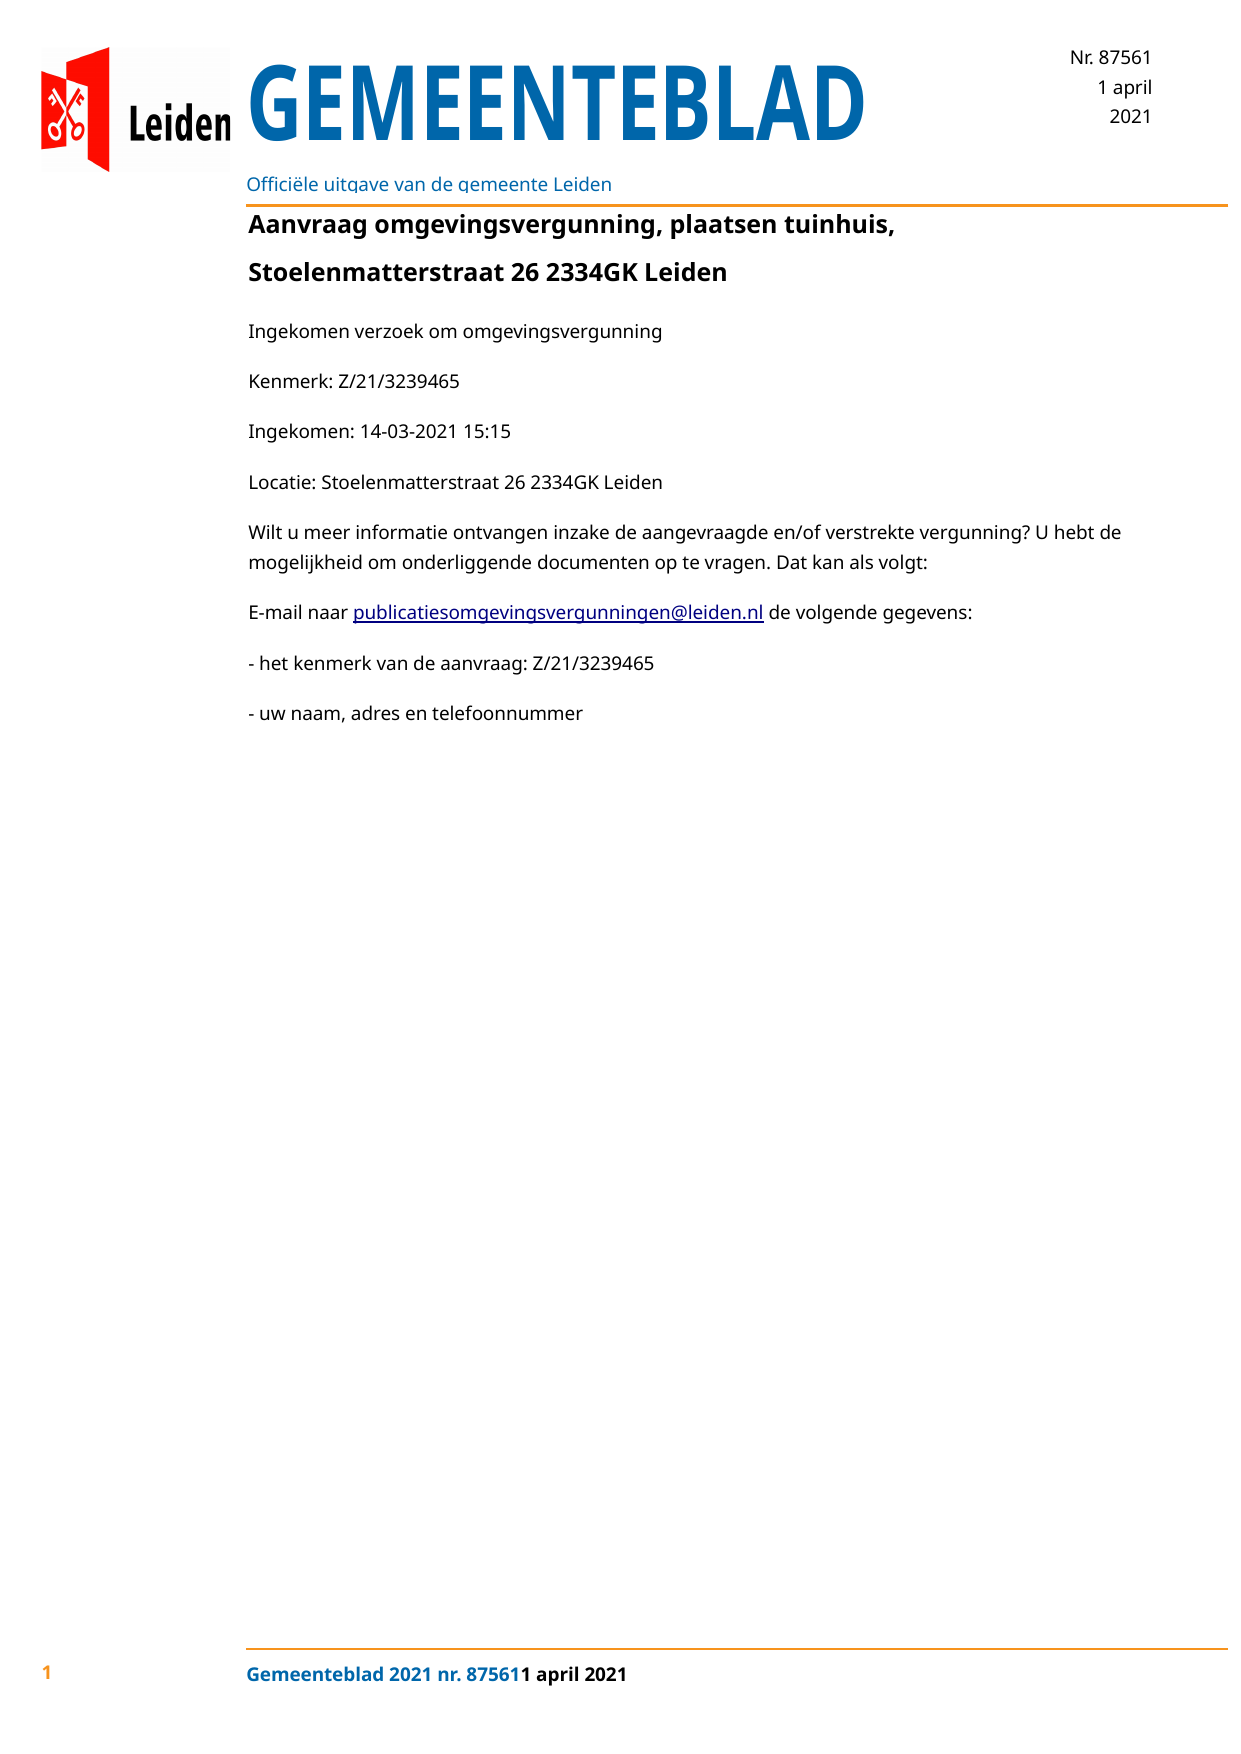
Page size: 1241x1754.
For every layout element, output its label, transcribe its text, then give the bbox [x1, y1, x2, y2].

text E-mail naar publicatiesomgevingsvergunningen@leiden.nl de volgende gegevens: [248, 599, 1152, 625]
text Locatie: Stoelenmatterstraat 26 2334GK Leiden [248, 469, 1152, 495]
text - het kenmerk van de aanvraag: Z/21/3239465 [248, 650, 1152, 676]
text Kenmerk: Z/21/3239465 [248, 368, 1152, 394]
picture [41, 47, 231, 172]
text Ingekomen verzoek om omgevingsvergunning [248, 318, 1152, 344]
text - uw naam, adres en telefoonnummer [248, 700, 1152, 726]
text Wilt u meer informatie ontvangen inzake de aangevraagde en/of verstrekte vergunning? U hebt de mogelijkheid om onderliggende documenten op te vragen. Dat kan als volgt: [248, 519, 1152, 575]
text Ingekomen: 14-03-2021 15:15 [248, 419, 1152, 444]
text Aanvraag omgevingsvergunning, plaatsen tuinhuis, Stoelenmatterstraat 26 2334GK Leiden [248, 207, 1152, 288]
